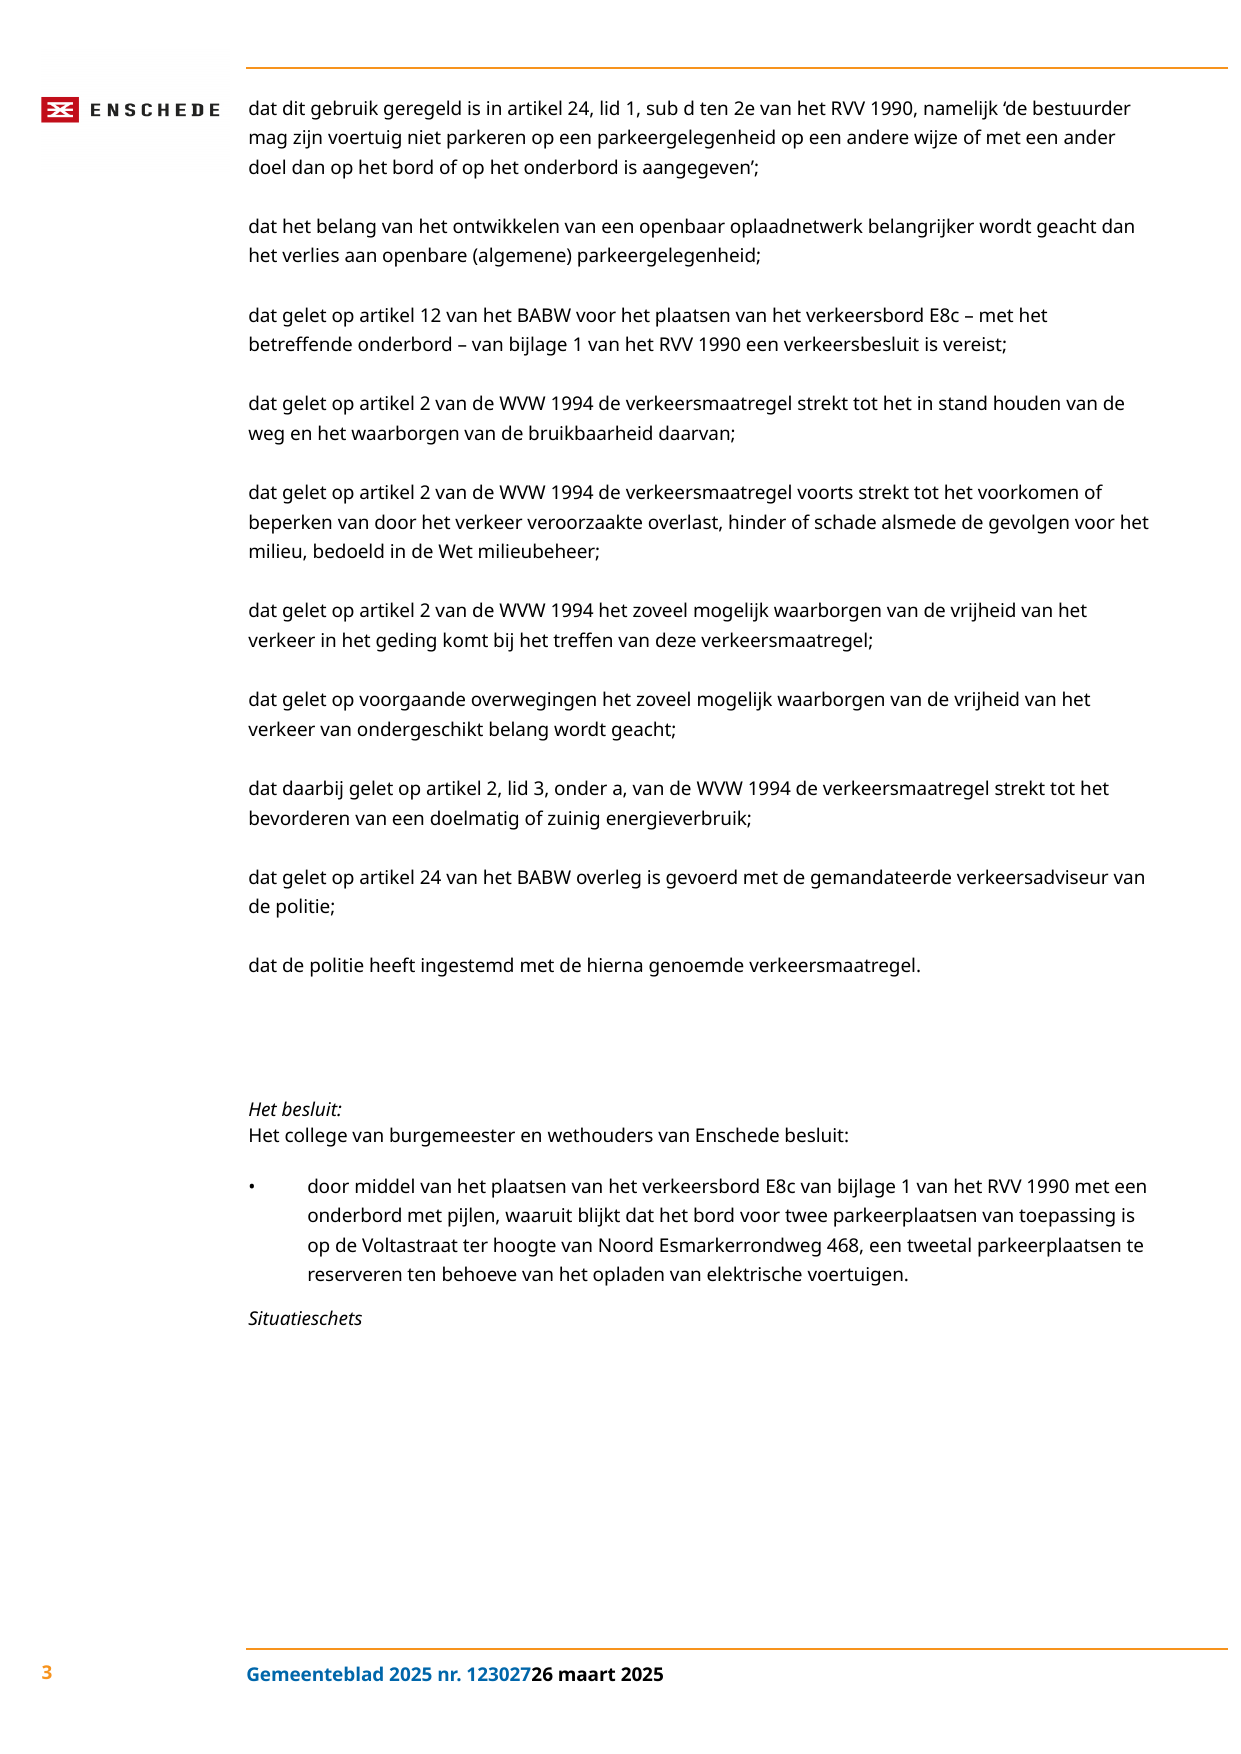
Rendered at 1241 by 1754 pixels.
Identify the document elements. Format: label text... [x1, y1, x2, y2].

text Het college van burgemeester en wethouders van Enschede besluit: [248, 1122, 1152, 1148]
text dat gelet op artikel 2 van de WVW 1994 de verkeersmaatregel voorts strekt tot het voorkomen of beperken van door het verkeer veroorzaakte overlast, hinder of schade alsmede de gevolgen voor het milieu, bedoeld in de Wet milieubeheer; [248, 479, 1152, 564]
text dat gelet op artikel 12 van het BABW voor het plaatsen van het verkeersbord E8c – met het betreffende onderbord – van bijlage 1 van het RVV 1990 een verkeersbesluit is vereist; [248, 302, 1152, 357]
text dat gelet op artikel 24 van het BABW overleg is gevoerd met de gemandateerde verkeersadviseur van de politie; [248, 864, 1152, 919]
text dat het belang van het ontwikkelen van een openbaar oplaadnetwerk belangrijker wordt geacht dan het verlies aan openbare (algemene) parkeergelegenheid; [248, 213, 1152, 268]
list door middel van het plaatsen van het verkeersbord E8c van bijlage 1 van het RVV 1990 met een onderbord met pijlen, waaruit blijkt dat het bord voor twee parkeerplaatsen van toepassing is op de Voltastraat ter hoogte van Noord Esmarkerrondweg 468, een tweetal parkeerplaatsen te reserveren ten behoeve van het opladen van elektrische voertuigen. [248, 1173, 1152, 1287]
picture [41, 47, 231, 172]
text dat gelet op artikel 2 van de WVW 1994 het zoveel mogelijk waarborgen van de vrijheid van het verkeer in het geding komt bij het treffen van deze verkeersmaatregel; [248, 598, 1152, 653]
text dat dit gebruik geregeld is in artikel 24, lid 1, sub d ten 2e van het RVV 1990, namelijk ‘de bestuurder mag zijn voertuig niet parkeren op een parkeergelegenheid op een andere wijze of met een ander doel dan op het bord of op het onderbord is aangegeven’; [248, 95, 1152, 180]
text dat gelet op voorgaande overwegingen het zoveel mogelijk waarborgen van de vrijheid van het verkeer van ondergeschikt belang wordt geacht; [248, 686, 1152, 742]
text dat gelet op artikel 2 van de WVW 1994 de verkeersmaatregel strekt tot het in stand houden van de weg en het waarborgen van de bruikbaarheid daarvan; [248, 391, 1152, 446]
text Situatieschets [248, 1305, 1152, 1330]
text dat daarbij gelet op artikel 2, lid 3, onder a, van de WVW 1994 de verkeersmaatregel strekt tot het bevorderen van een doelmatig of zuinig energieverbruik; [248, 775, 1152, 831]
text Het besluit: [248, 1097, 1152, 1122]
text dat de politie heeft ingestemd met de hierna genoemde verkeersmaatregel. [248, 953, 1152, 978]
